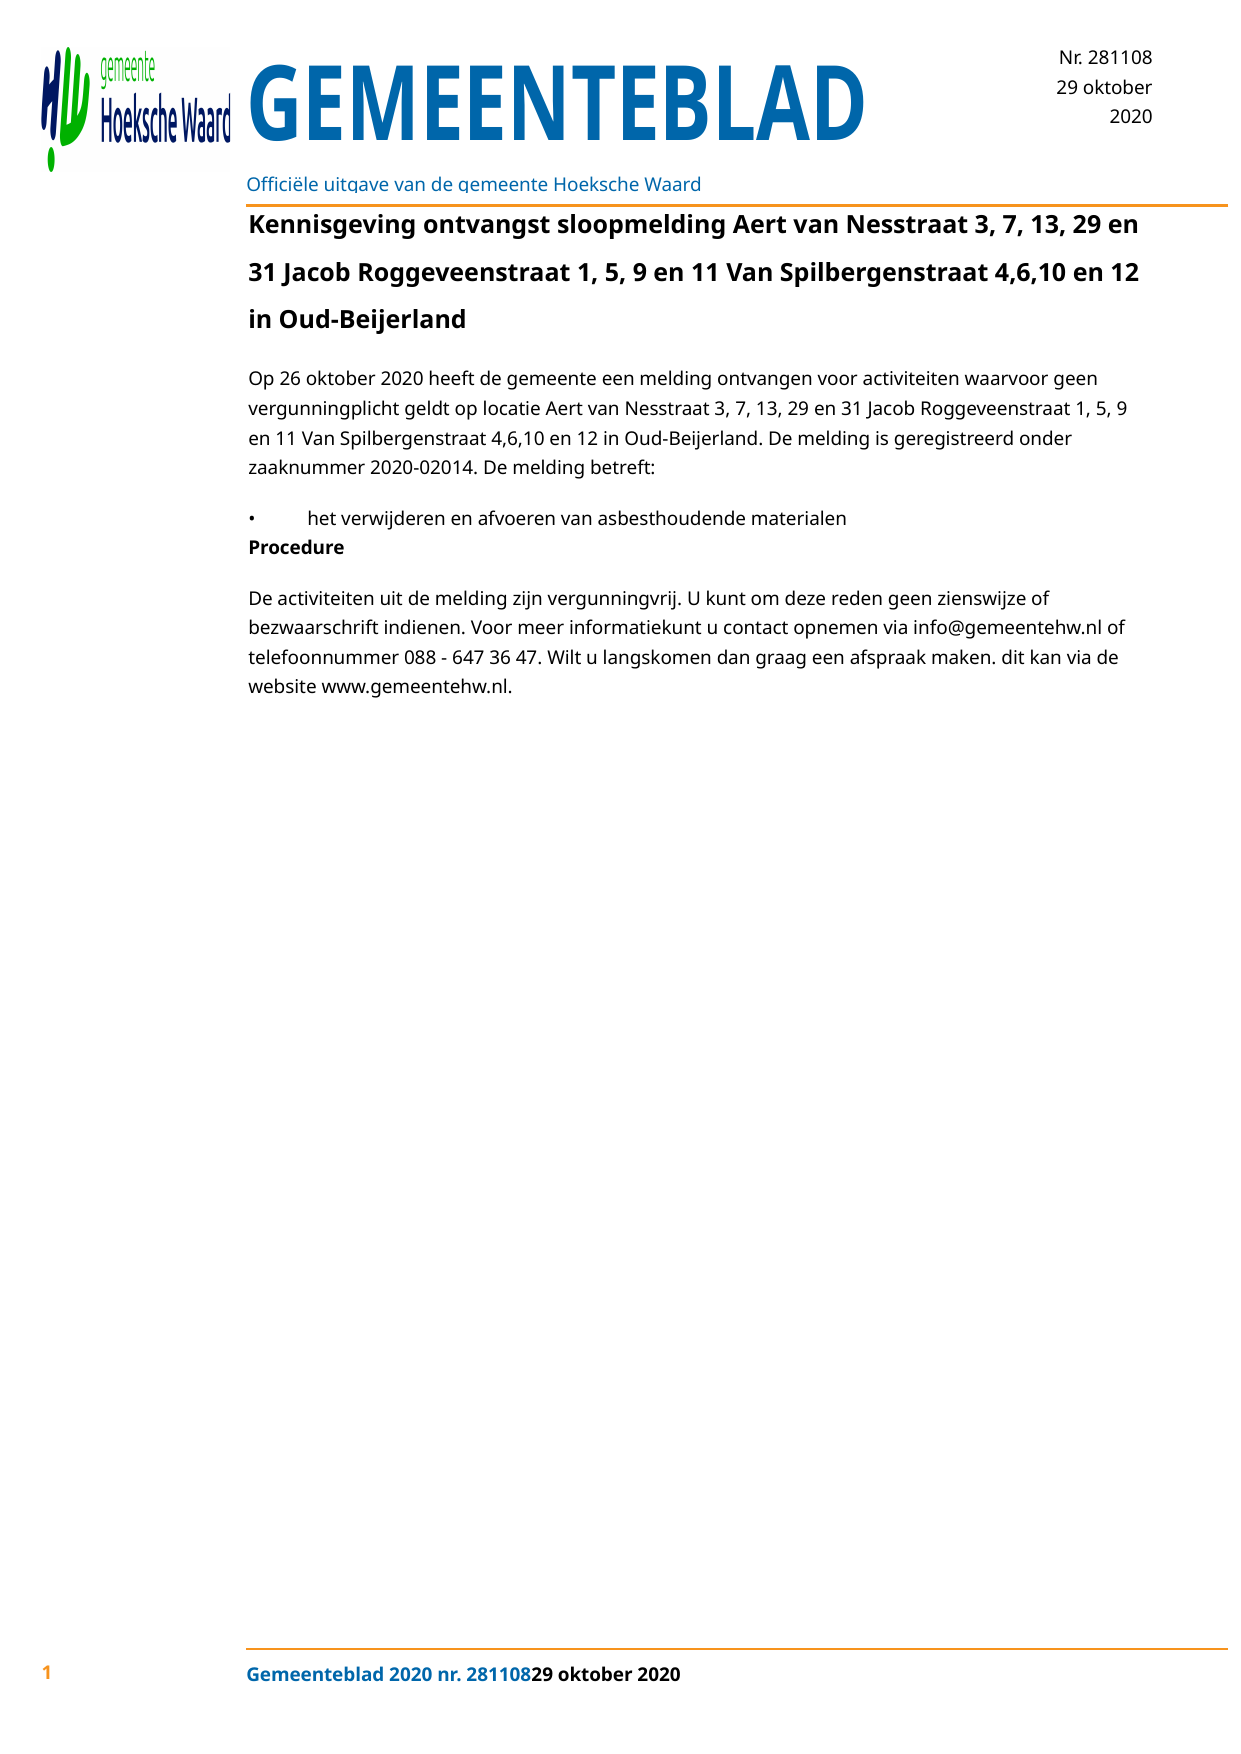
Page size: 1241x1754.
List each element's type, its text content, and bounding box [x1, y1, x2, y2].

text Kennisgeving ontvangst sloopmelding Aert van Nesstraat 3, 7, 13, 29 en 31 Jacob Roggeveenstraat 1, 5, 9 en 11 Van Spilbergenstraat 4,6,10 en 12 in Oud-Beijerland [248, 207, 1152, 336]
text Op 26 oktober 2020 heeft de gemeente een melding ontvangen voor activiteiten waarvoor geen vergunningplicht geldt op locatie Aert van Nesstraat 3, 7, 13, 29 en 31 Jacob Roggeveenstraat 1, 5, 9 en 11 Van Spilbergenstraat 4,6,10 en 12 in Oud-Beijerland. De melding is geregistreerd onder zaaknummer 2020-02014. De melding betreft: [248, 366, 1152, 480]
text De activiteiten uit de melding zijn vergunningvrij. U kunt om deze reden geen zienswijze of bezwaarschrift indienen. Voor meer informatiekunt u contact opnemen via info@gemeentehw.nl of telefoonnummer 088 - 647 36 47. Wilt u langskomen dan graag een afspraak maken. dit kan via de website www.gemeentehw.nl. [248, 585, 1152, 699]
text Procedure [248, 534, 1152, 560]
list het verwijderen en afvoeren van asbesthoudende materialen [248, 505, 1152, 530]
picture [41, 47, 231, 172]
